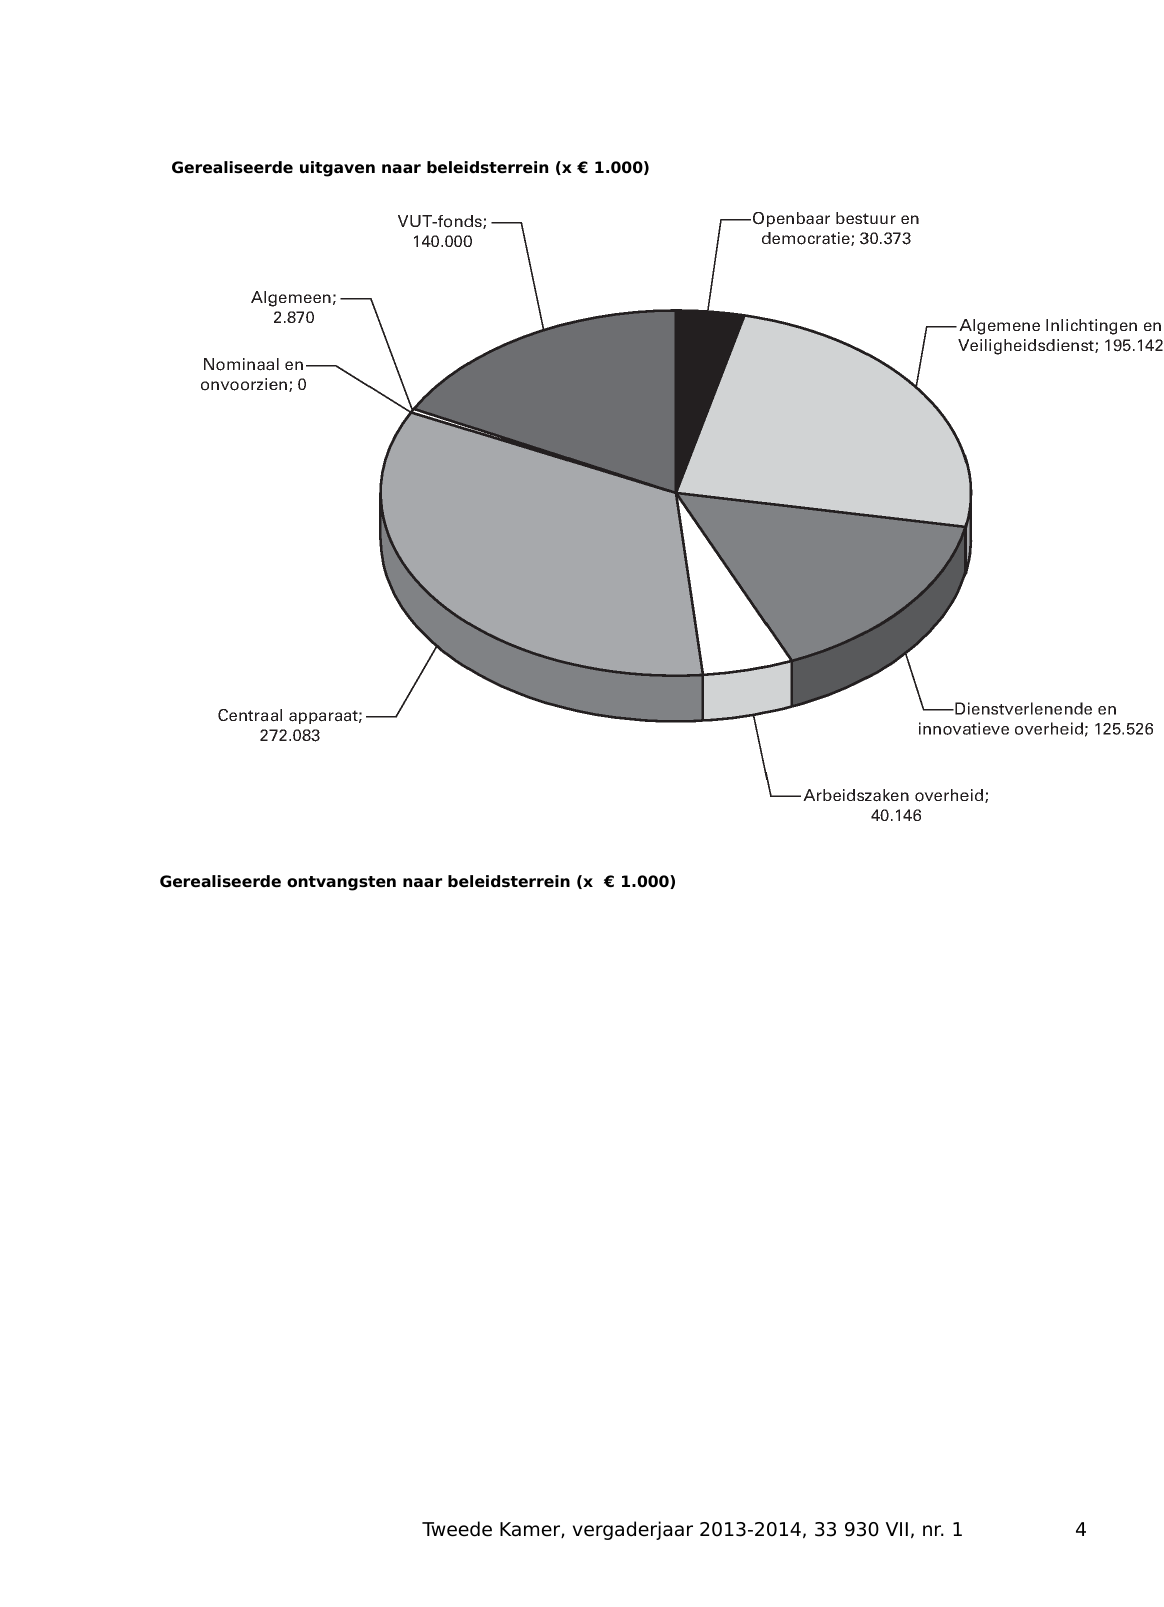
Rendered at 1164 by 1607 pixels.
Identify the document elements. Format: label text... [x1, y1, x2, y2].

text Gerealiseerde uitgaven naar beleidsterrein (x € 1.000) [171, 159, 1163, 177]
text Gerealiseerde ontvangsten naar beleidsterrein (x € 1.000) [159, 873, 1163, 891]
picture [171, 210, 1164, 825]
